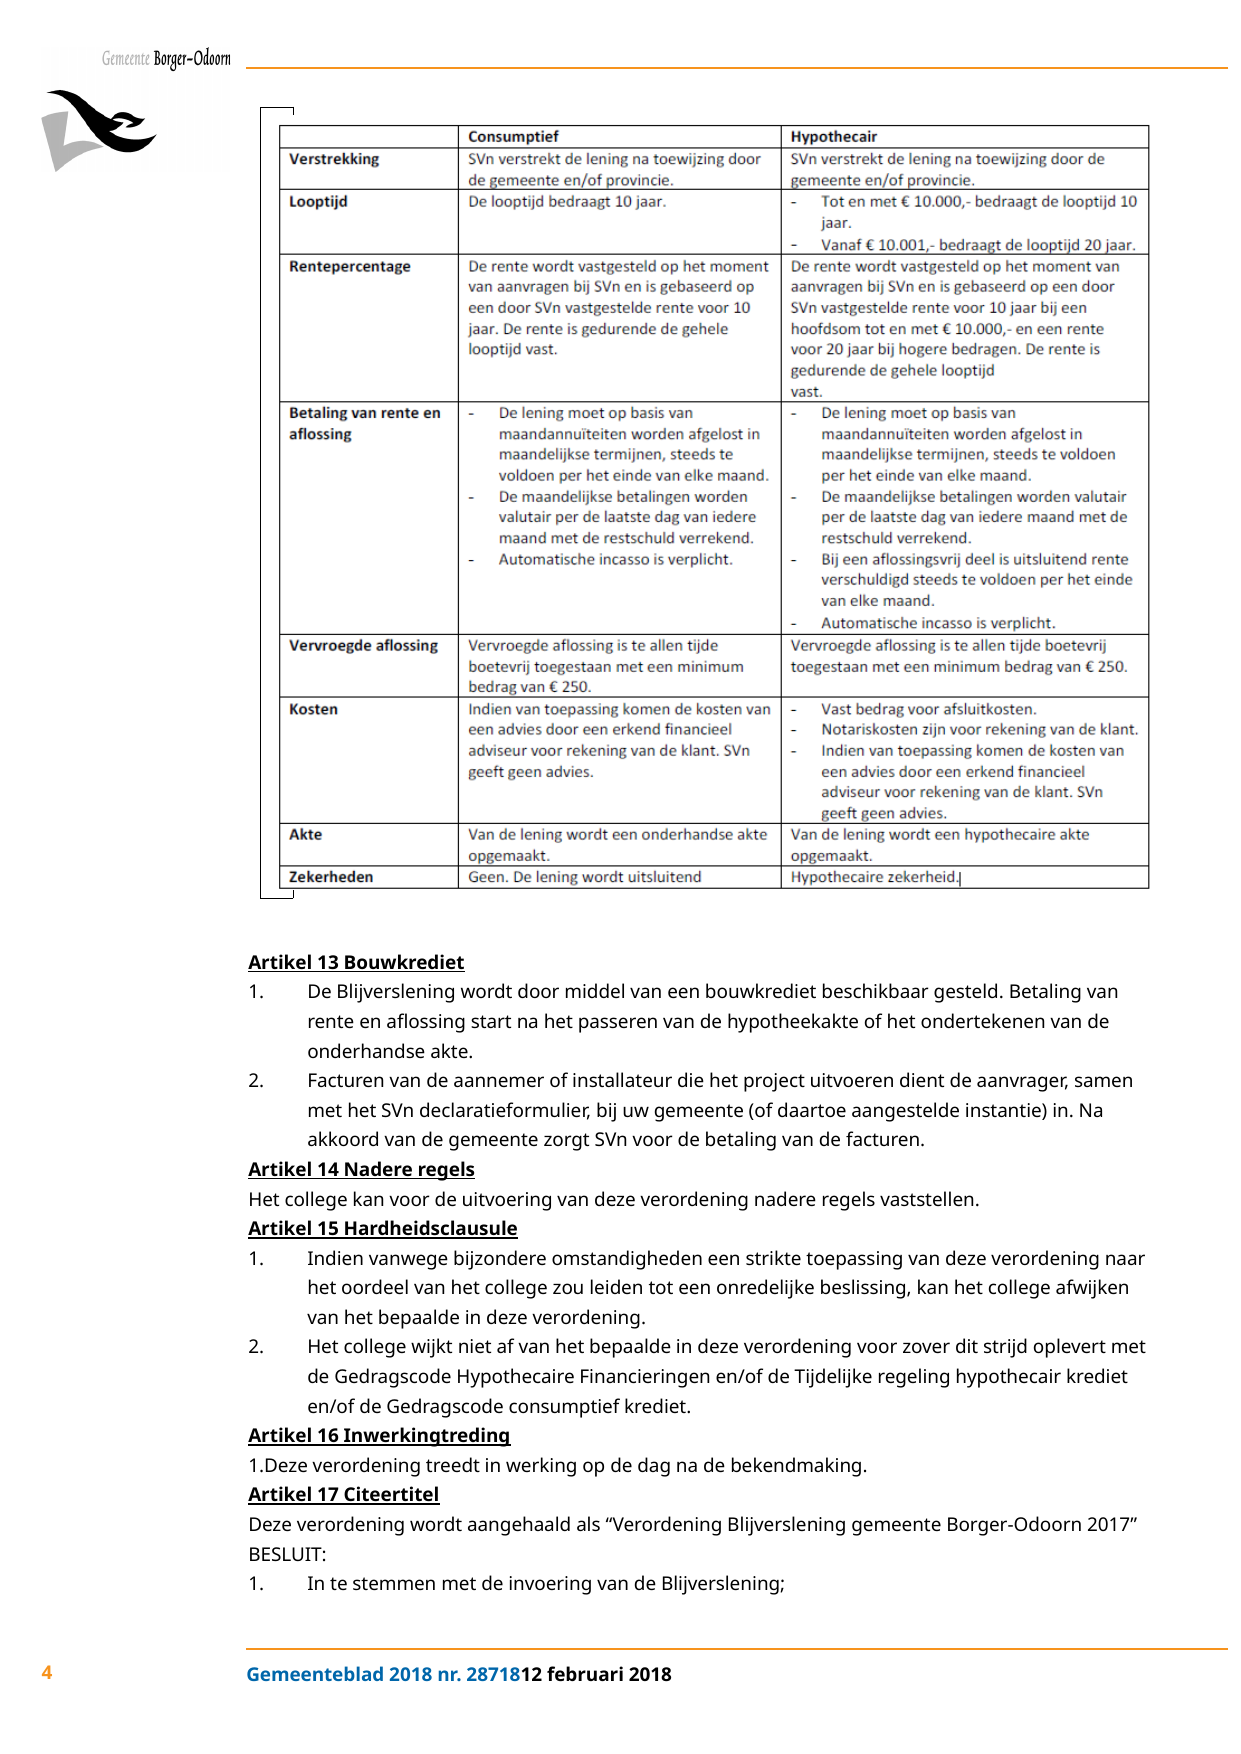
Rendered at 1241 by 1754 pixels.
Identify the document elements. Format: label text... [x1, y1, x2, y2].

text Artikel 14 Nadere regels [248, 1156, 1152, 1182]
picture [41, 47, 231, 172]
text Artikel 17 Citeertitel [248, 1482, 1152, 1507]
text BESLUIT: [248, 1541, 1152, 1567]
text Het college kan voor de uitvoering van deze verordening nadere regels vaststellen. [248, 1186, 1152, 1212]
text 1.Deze verordening treedt in werking op de dag na de bekendmaking. [248, 1452, 1152, 1478]
text Artikel 15 Hardheidsclausule [248, 1215, 1152, 1241]
text Deze verordening wordt aangehaald als “Verordening Blijverslening gemeente Borger-Odoorn 2017” [248, 1511, 1152, 1537]
list Het college wijkt niet af van het bepaalde in deze verordening voor zover dit strijd oplevert met de Gedragscode Hypothecaire Financieringen en/of de Tijdelijke regeling hypothecair krediet en/of de Gedragscode consumptief krediet. [248, 1334, 1152, 1419]
list In te stemmen met de invoering van de Blijverslening; [248, 1570, 1152, 1596]
list Facturen van de aannemer of installateur die het project uitvoeren dient de aanvrager, samen met het SVn declaratieformulier, bij uw gemeente (of daartoe aangestelde instantie) in. Na akkoord van de gemeente zorgt SVn voor de betaling van de facturen. [248, 1067, 1152, 1152]
list De Blijverslening wordt door middel van een bouwkrediet beschikbaar gesteld. Betaling van rente en aflossing start na het passeren van de hypotheekakte of het ondertekenen van de onderhandse akte. [248, 979, 1152, 1064]
picture [268, 115, 1155, 890]
text Artikel 13 Bouwkrediet [248, 949, 1152, 975]
list Indien vanwege bijzondere omstandigheden een strikte toepassing van deze verordening naar het oordeel van het college zou leiden tot een onredelijke beslissing, kan het college afwijken van het bepaalde in deze verordening. [248, 1245, 1152, 1330]
text Artikel 16 Inwerkingtreding [248, 1422, 1152, 1448]
